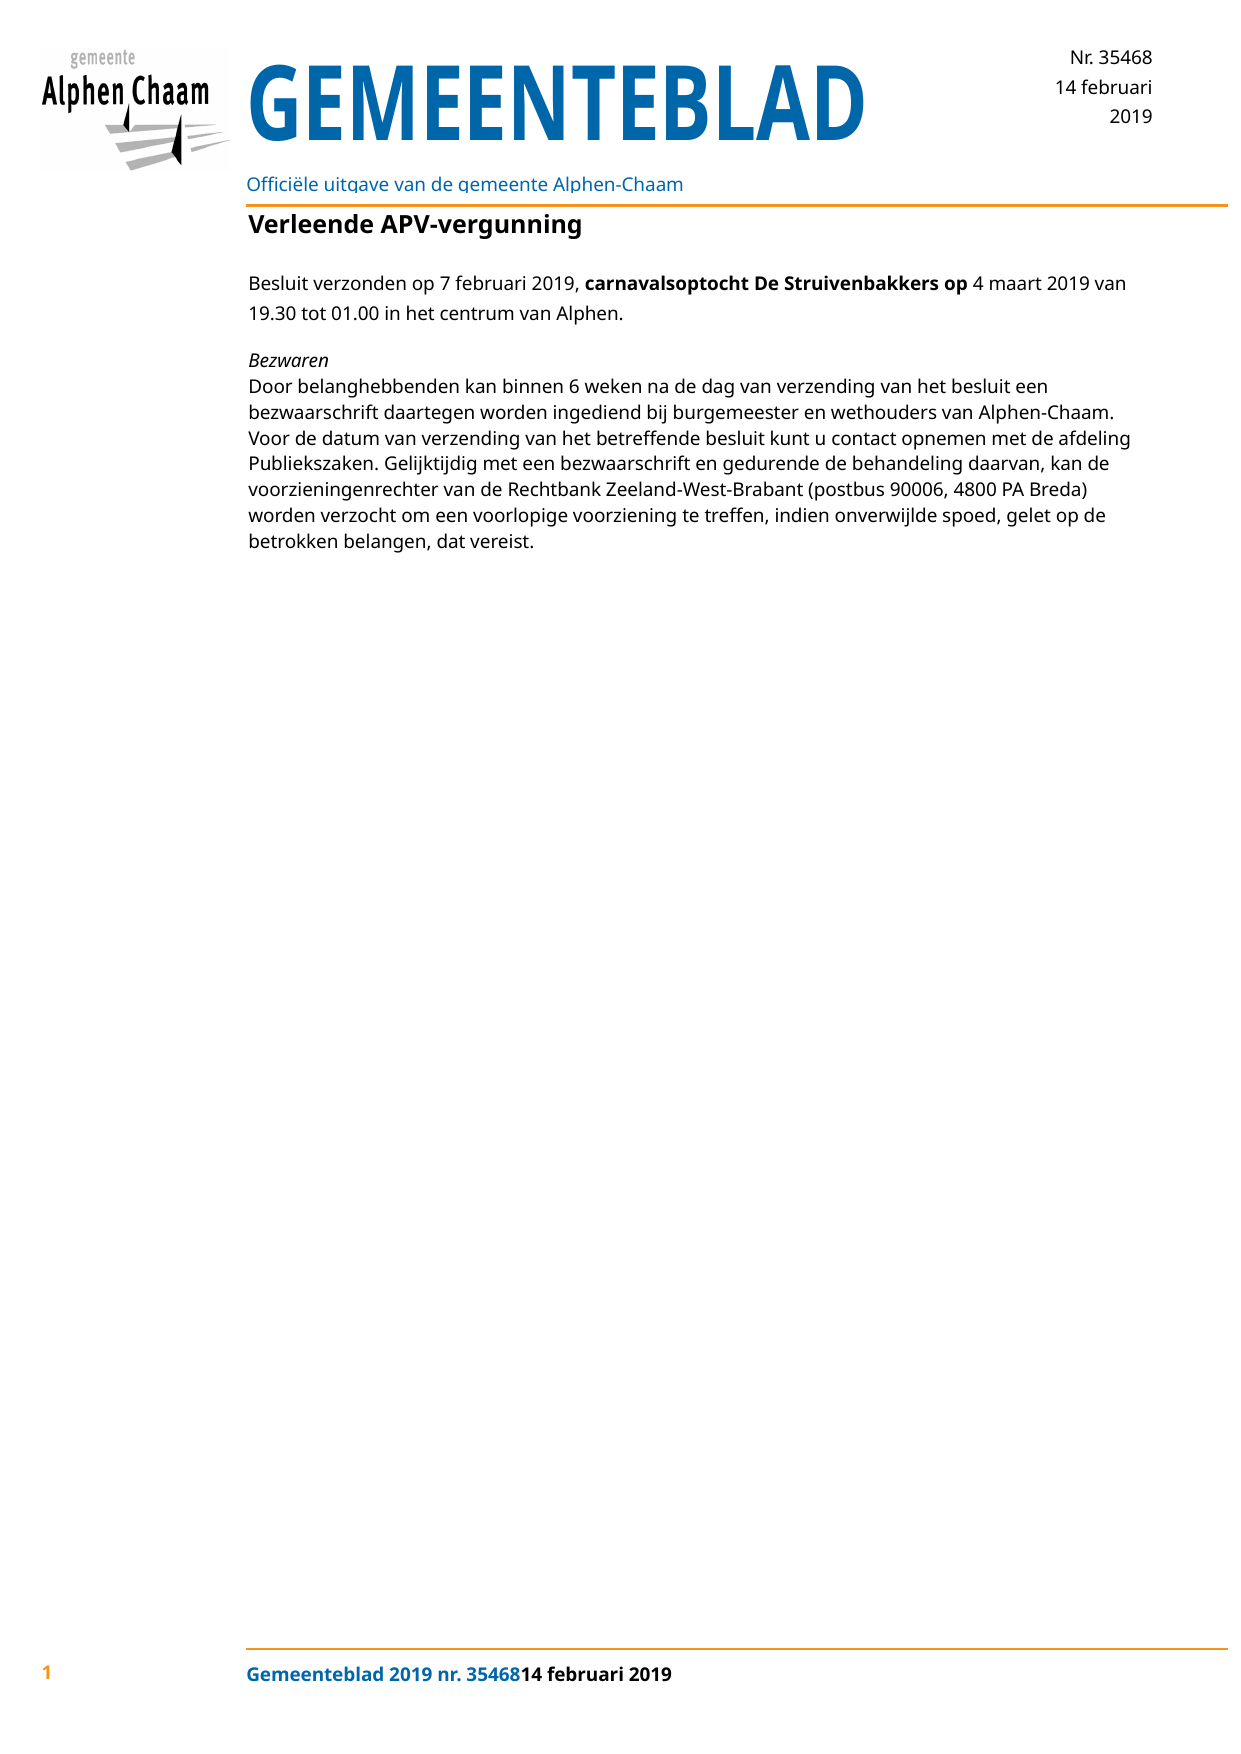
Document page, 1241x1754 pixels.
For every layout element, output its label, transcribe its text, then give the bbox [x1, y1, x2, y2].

picture [41, 47, 231, 172]
text Door belanghebbenden kan binnen 6 weken na de dag van verzending van het besluit een bezwaarschrift daartegen worden ingediend bij burgemeester en wethouders van Alphen-Chaam. Voor de datum van verzending van het betreffende besluit kunt u contact opnemen met de afdeling Publiekszaken. Gelijktijdig met een bezwaarschrift en gedurende de behandeling daarvan, kan de voorzieningenrechter van de Rechtbank Zeeland-West-Brabant (postbus 90006, 4800 PA Breda) worden verzocht om een voorlopige voorziening te treffen, indien onverwijlde spoed, gelet op de betrokken belangen, dat vereist. [248, 373, 1152, 553]
text Besluit verzonden op 7 februari 2019, carnavalsoptocht De Struivenbakkers op 4 maart 2019 van 19.30 tot 01.00 in het centrum van Alphen. [248, 270, 1152, 326]
text Verleende APV-vergunning [248, 207, 1152, 241]
text Bezwaren [248, 348, 1152, 373]
